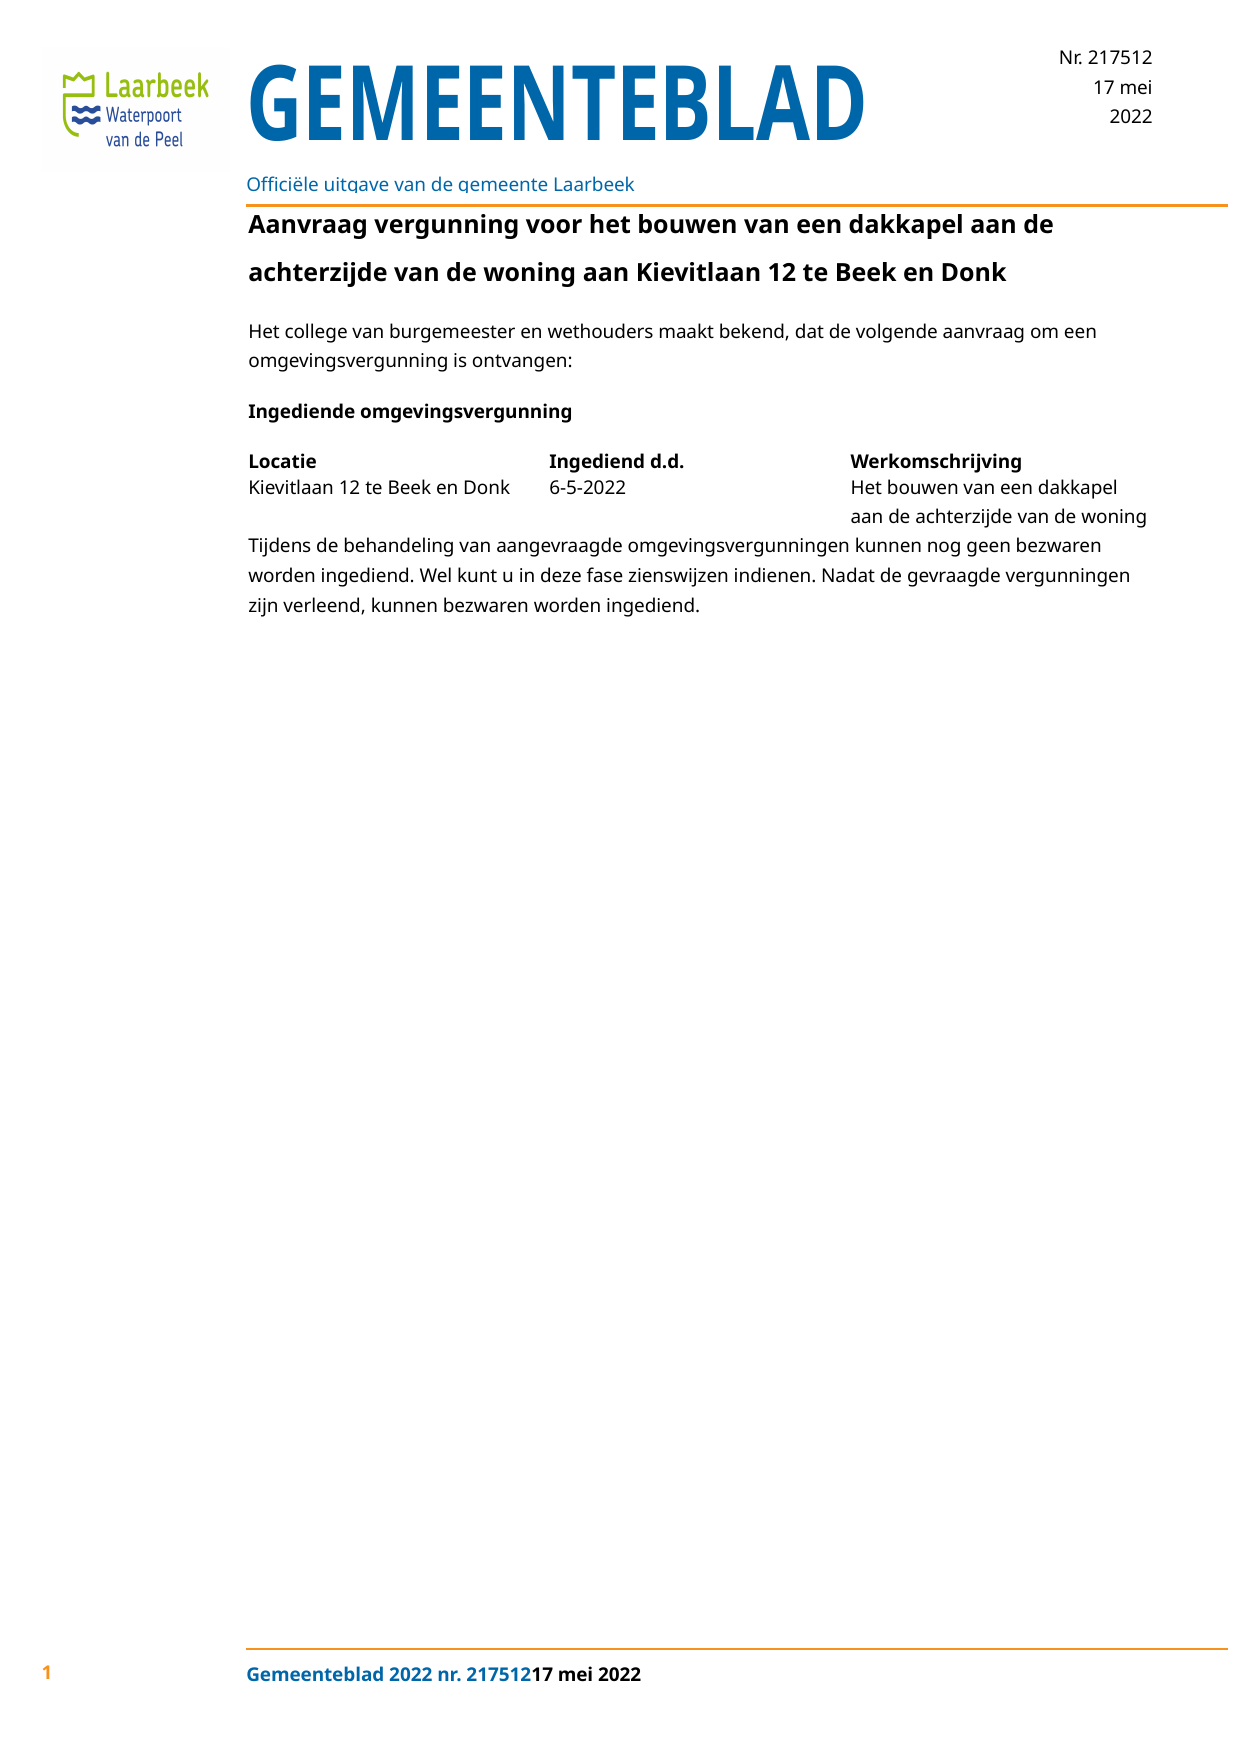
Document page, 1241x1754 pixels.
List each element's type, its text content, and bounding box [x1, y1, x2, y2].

table_header Locatie [248, 449, 549, 474]
text Ingediende omgevingsvergunning [248, 398, 1152, 424]
table_header Werkomschrijving [850, 449, 1152, 474]
table_header Ingediend d.d. [549, 449, 850, 474]
table_cell 6-5-2022 [549, 474, 850, 529]
text Aanvraag vergunning voor het bouwen van een dakkapel aan de achterzijde van de woning aan Kievitlaan 12 te Beek en Donk [248, 207, 1152, 288]
text Tijdens de behandeling van aangevraagde omgevingsvergunningen kunnen nog geen bezwaren worden ingediend. Wel kunt u in deze fase zienswijzen indienen. Nadat de gevraagde vergunningen zijn verleend, kunnen bezwaren worden ingediend. [248, 533, 1152, 618]
table_cell Kievitlaan 12 te Beek en Donk [248, 474, 549, 529]
table_cell Het bouwen van een dakkapel aan de achterzijde van de woning [850, 474, 1152, 529]
text Het college van burgemeester en wethouders maakt bekend, dat de volgende aanvraag om een omgevingsvergunning is ontvangen: [248, 318, 1152, 373]
picture [41, 47, 231, 172]
